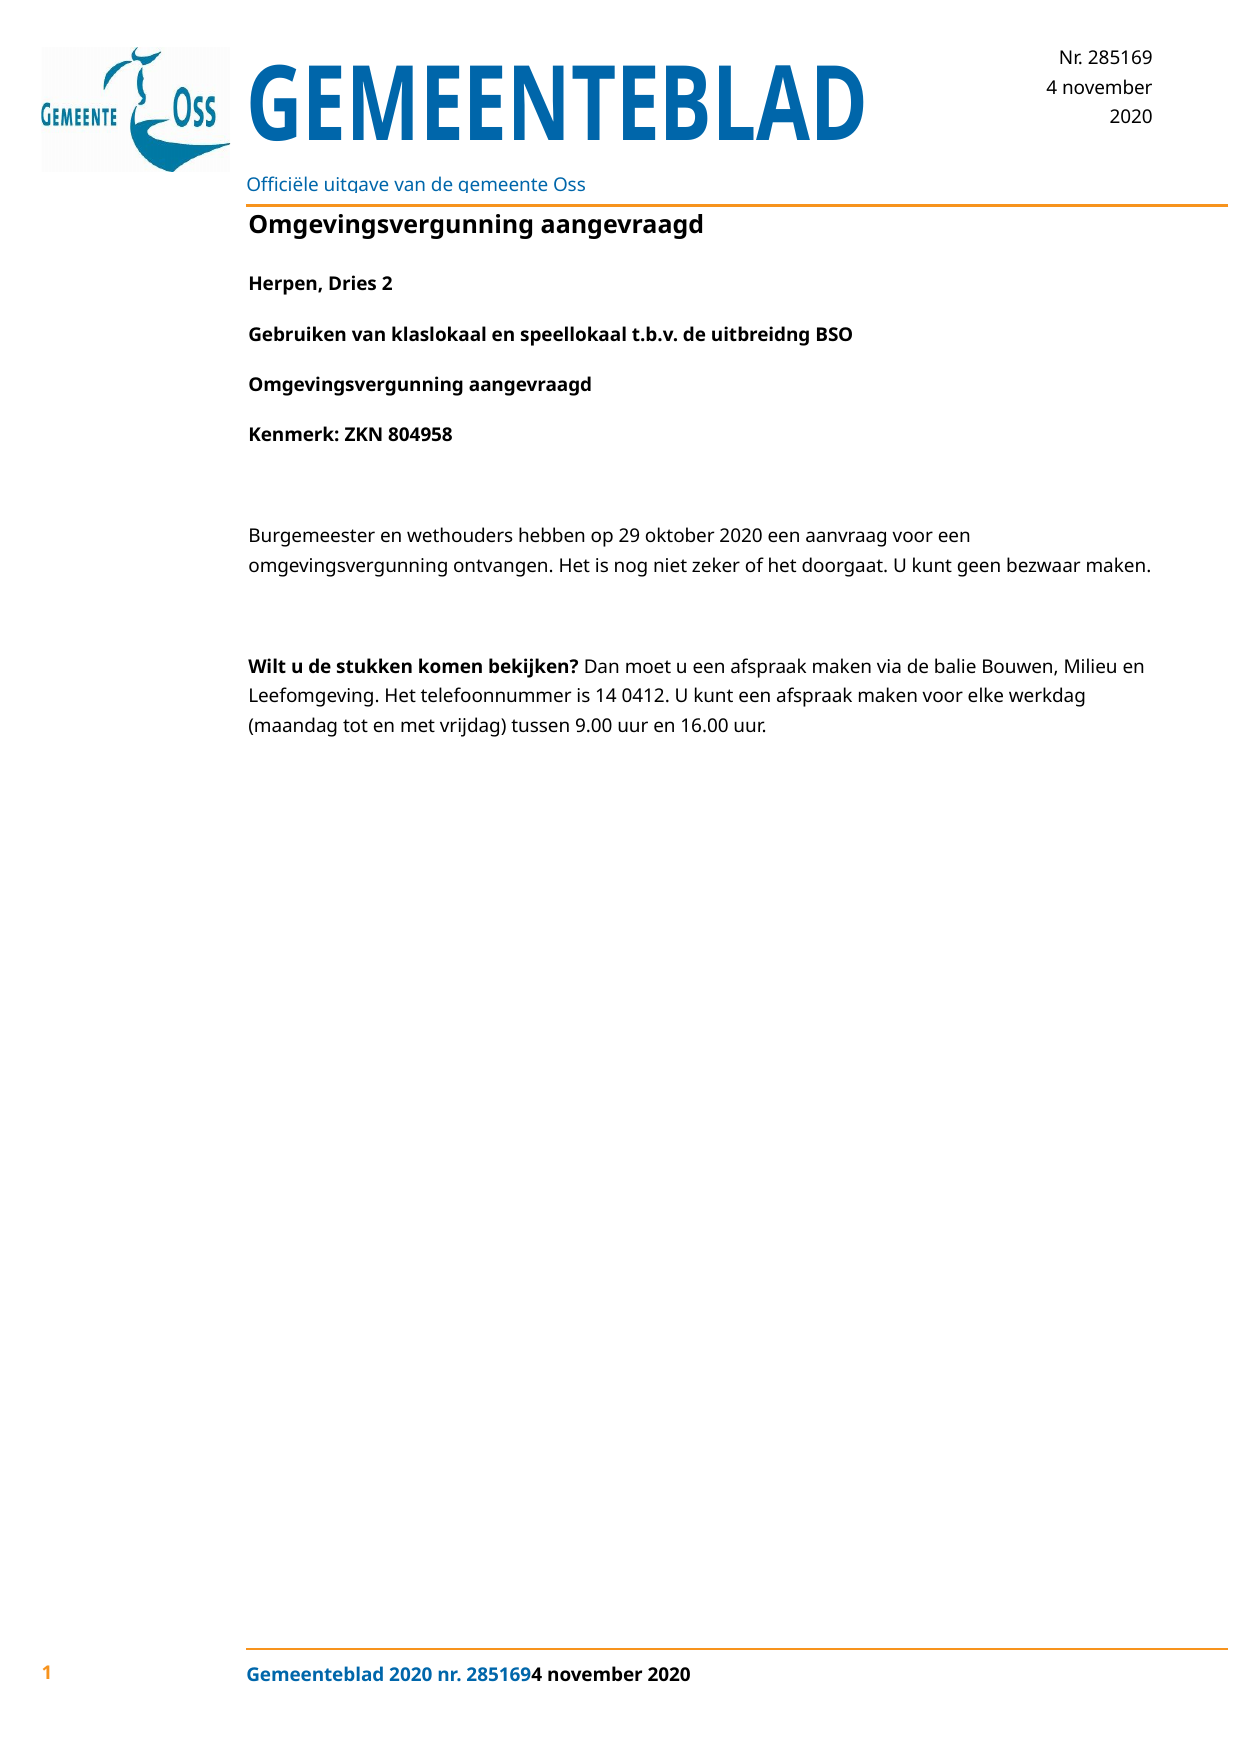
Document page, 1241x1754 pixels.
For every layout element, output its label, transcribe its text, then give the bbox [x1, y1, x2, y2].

text Gebruiken van klaslokaal en speellokaal t.b.v. de uitbreidng BSO [248, 321, 1152, 346]
text Omgevingsvergunning aangevraagd [248, 207, 1152, 241]
text Herpen, Dries 2 [248, 270, 1152, 296]
text Omgevingsvergunning aangevraagd [248, 371, 1152, 397]
text Burgemeester en wethouders hebben op 29 oktober 2020 een aanvraag voor een omgevingsvergunning ontvangen. Het is nog niet zeker of het doorgaat. U kunt geen bezwaar maken. [248, 522, 1152, 578]
picture [41, 47, 231, 172]
text Wilt u de stukken komen bekijken? Dan moet u een afspraak maken via de balie Bouwen, Milieu en Leefomgeving. Het telefoonnummer is 14 0412. U kunt een afspraak maken voor elke werkdag (maandag tot en met vrijdag) tussen 9.00 uur en 16.00 uur. [248, 653, 1152, 738]
text Kenmerk: ZKN 804958 [248, 422, 1152, 447]
